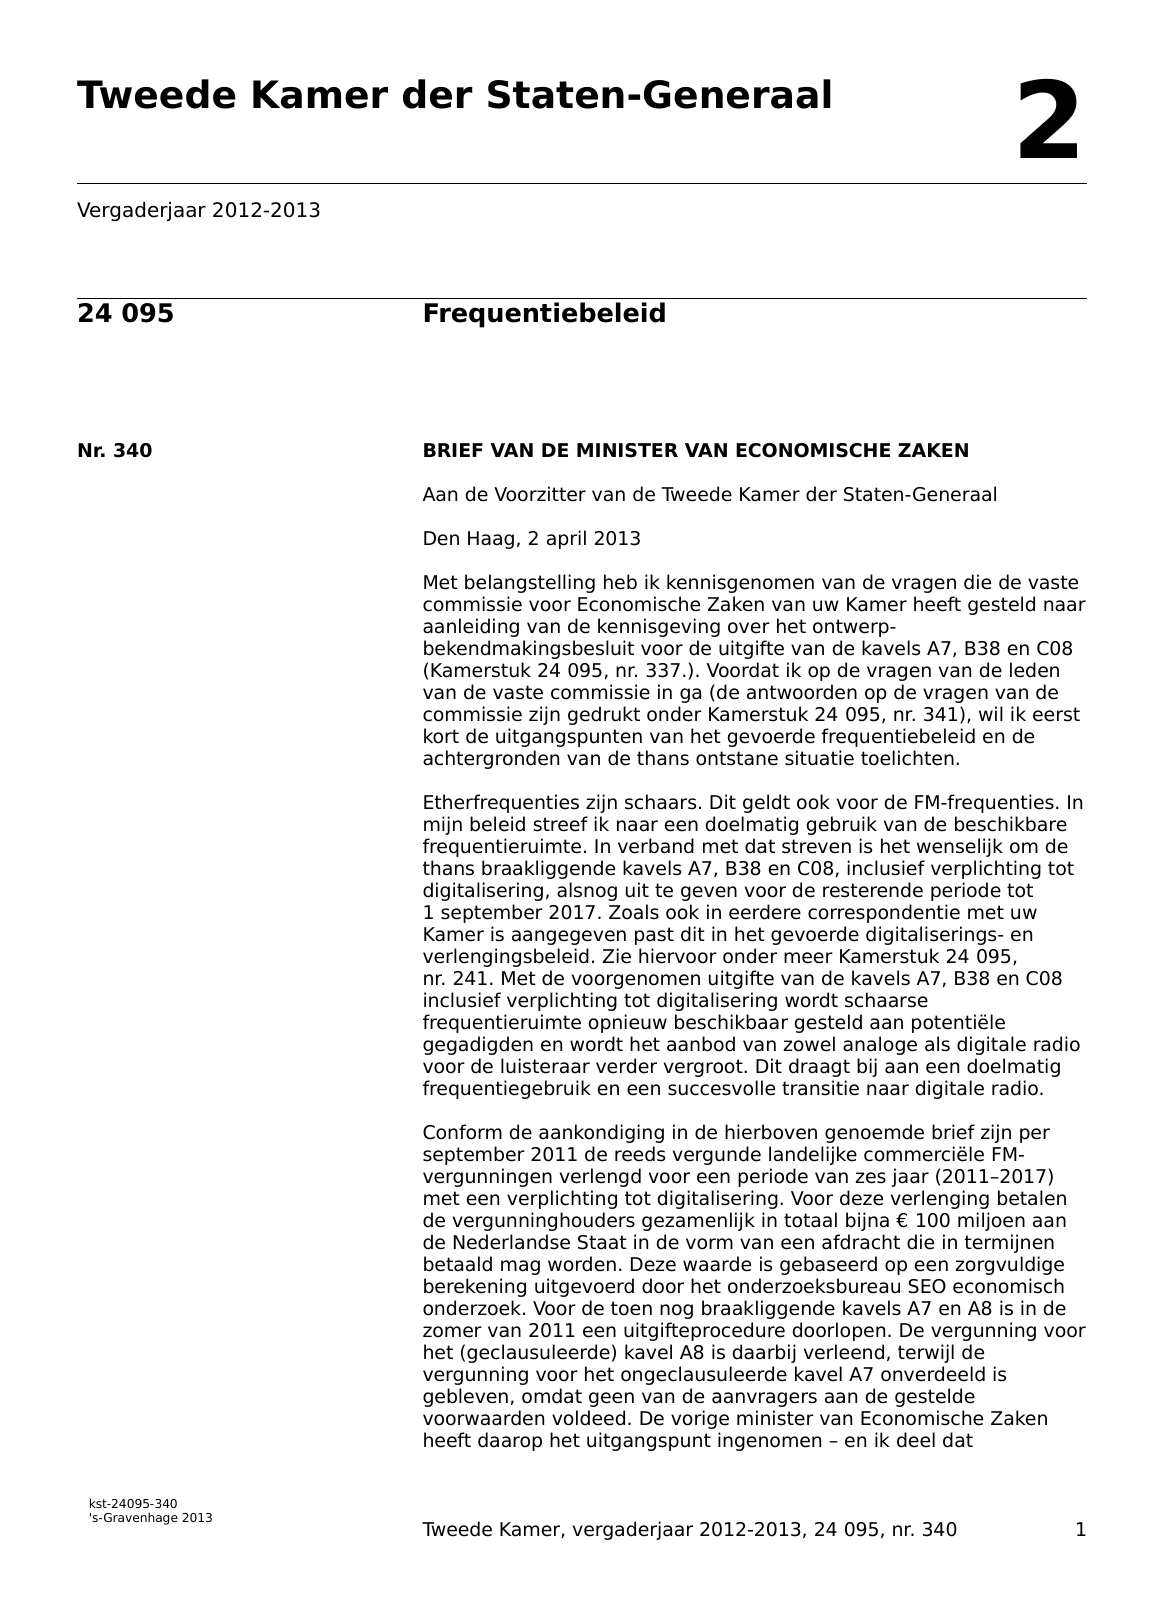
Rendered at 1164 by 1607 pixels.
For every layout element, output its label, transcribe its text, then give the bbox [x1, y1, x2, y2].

table_header 2 [886, 59, 1087, 183]
subtitle 24 095 Frequentiebeleid [77, 299, 1087, 329]
text Etherfrequenties zijn schaars. Dit geldt ook voor de FM-frequenties. In mijn beleid streef ik naar een doelmatig gebruik van de beschikbare frequentieruimte. In verband met dat streven is het wenselijk om de thans braakliggende kavels A7, B38 en C08, inclusief verplichting tot digitalisering, alsnog uit te geven voor de resterende periode tot 1 september 2017. Zoals ook in eerdere correspondentie met uw Kamer is aangegeven past dit in het gevoerde digitaliserings- en verlengingsbeleid. Zie hiervoor onder meer Kamerstuk 24 095, nr. 241. Met de voorgenomen uitgifte van de kavels A7, B38 en C08 inclusief verplichting tot digitalisering wordt schaarse frequentieruimte opnieuw beschikbaar gesteld aan potentiële gegadigden en wordt het aanbod van zowel analoge als digitale radio voor de luisteraar verder vergroot. Dit draagt bij aan een doelmatig frequentiegebruik en een succesvolle transitie naar digitale radio. [422, 792, 1087, 1100]
text Den Haag, 2 april 2013 [422, 528, 1087, 550]
table_cell Vergaderjaar 2012-2013 [77, 184, 1087, 298]
text Conform de aankondiging in de hierboven genoemde brief zijn per september 2011 de reeds vergunde landelijke commerciële FM-vergunningen verlengd voor een periode van zes jaar (2011–2017) met een verplichting tot digitalisering. Voor deze verlenging betalen de vergunninghouders gezamenlijk in totaal bijna € 100 miljoen aan de Nederlandse Staat in de vorm van een afdracht die in termijnen betaald mag worden. Deze waarde is gebaseerd op een zorgvuldige berekening uitgevoerd door het onderzoeksbureau SEO economisch onderzoek. Voor de toen nog braakliggende kavels A7 en A8 is in de zomer van 2011 een uitgifteprocedure doorlopen. De vergunning voor het (geclausuleerde) kavel A8 is daarbij verleend, terwijl de vergunning voor het ongeclausuleerde kavel A7 onverdeeld is gebleven, omdat geen van de aanvragers aan de gestelde voorwaarden voldeed. De vorige minister van Economische Zaken heeft daarop het uitgangspunt ingenomen – en ik deel dat [422, 1122, 1087, 1452]
text 's-Gravenhage 2013 [88, 1511, 323, 1525]
text kst-24095-340 [88, 1497, 323, 1511]
table_header Tweede Kamer der Staten-Generaal [77, 59, 886, 183]
text Met belangstelling heb ik kennisgenomen van de vragen die de vaste commissie voor Economische Zaken van uw Kamer heeft gesteld naar aanleiding van de kennisgeving over het ontwerp-bekendmakingsbesluit voor de uitgifte van de kavels A7, B38 en C08 (Kamerstuk 24 095, nr. 337.). Voordat ik op de vragen van de leden van de vaste commissie in ga (de antwoorden op de vragen van de commissie zijn gedrukt onder Kamerstuk 24 095, nr. 341), wil ik eerst kort de uitgangspunten van het gevoerde frequentiebeleid en de achtergronden van de thans ontstane situatie toelichten. [422, 572, 1087, 770]
text Aan de Voorzitter van de Tweede Kamer der Staten-Generaal [422, 484, 1087, 506]
subtitle Nr. 340 BRIEF VAN DE MINISTER VAN ECONOMISCHE ZAKEN [77, 440, 1087, 462]
